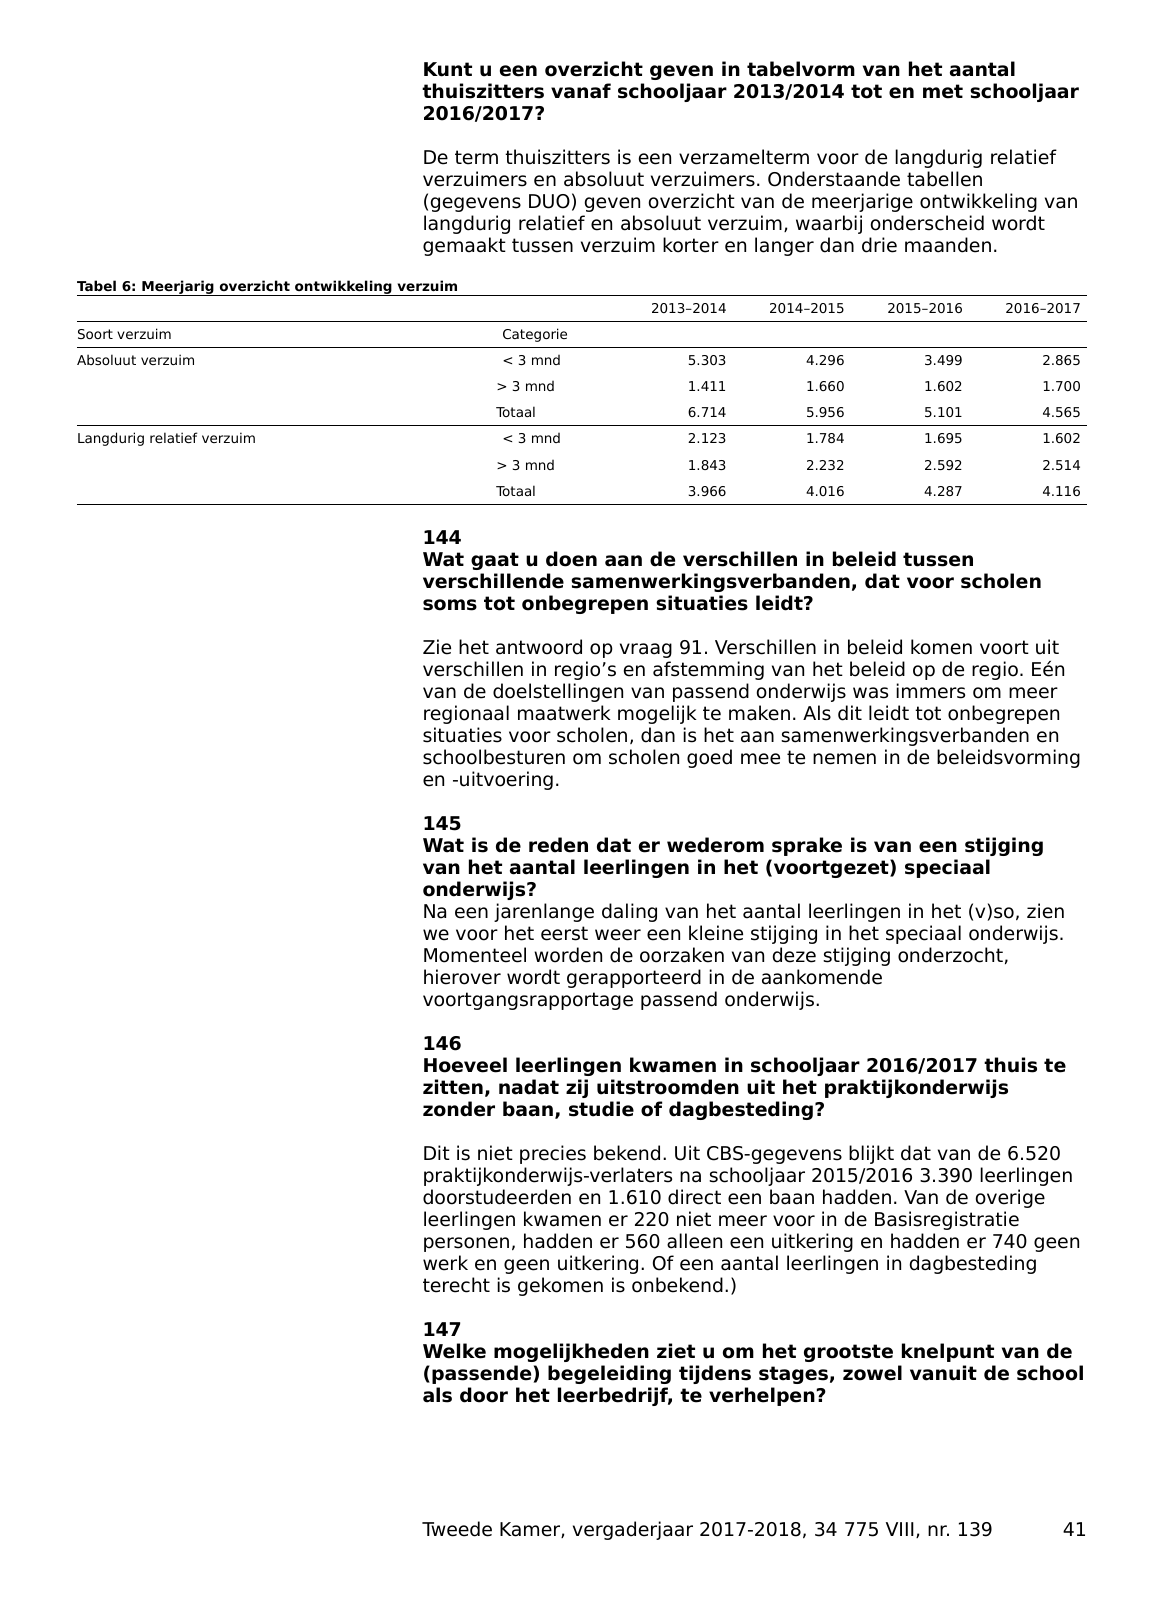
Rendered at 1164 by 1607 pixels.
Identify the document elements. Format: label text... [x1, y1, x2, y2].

table_cell 1.660 [732, 373, 850, 399]
table_cell [850, 322, 968, 347]
table_cell > 3 mnd [496, 452, 614, 478]
table_cell > 3 mnd [496, 373, 614, 399]
text Welke mogelijkheden ziet u om het grootste knelpunt van de (passende) begeleiding tijdens stages, zowel vanuit de school als door het leerbedrijf, te verhelpen? [422, 1341, 1087, 1407]
text 147 [422, 1319, 1087, 1341]
table_cell 2.123 [614, 426, 732, 452]
table_cell 3.966 [614, 478, 732, 504]
table_cell 4.116 [969, 478, 1087, 504]
table_cell 4.565 [969, 399, 1087, 425]
table_cell 6.714 [614, 399, 732, 425]
table_cell < 3 mnd [496, 426, 614, 452]
table_cell 1.602 [969, 426, 1087, 452]
table_cell Absoluut verzuim [77, 348, 496, 425]
text Zie het antwoord op vraag 91. Verschillen in beleid komen voort uit verschillen in regio’s en afstemming van het beleid op de regio. Eén van de doelstellingen van passend onderwijs was immers om meer regionaal maatwerk mogelijk te maken. Als dit leidt tot onbegrepen situaties voor scholen, dan is het aan samenwerkingsverbanden en schoolbesturen om scholen goed mee te nemen in de beleidsvorming en -uitvoering. [422, 637, 1087, 791]
table_cell 1.700 [969, 373, 1087, 399]
table_header Tabel 6: Meerjarig overzicht ontwikkeling verzuim [77, 279, 1087, 295]
table_cell 2016–2017 [969, 296, 1087, 321]
table_cell 2013–2014 [614, 296, 732, 321]
table_cell Totaal [496, 478, 614, 504]
text De term thuiszitters is een verzamelterm voor de langdurig relatief verzuimers en absoluut verzuimers. Onderstaande tabellen (gegevens DUO) geven overzicht van de meerjarige ontwikkeling van langdurig relatief en absoluut verzuim, waarbij onderscheid wordt gemaakt tussen verzuim korter en langer dan drie maanden. [422, 147, 1087, 257]
table_cell 2.865 [969, 348, 1087, 373]
table_cell [614, 322, 732, 347]
table_cell 2.514 [969, 452, 1087, 478]
table_cell 2015–2016 [850, 296, 968, 321]
text 145 [422, 813, 1087, 835]
table_cell [969, 322, 1087, 347]
table_cell < 3 mnd [496, 348, 614, 373]
table_cell 5.956 [732, 399, 850, 425]
table_cell Langdurig relatief verzuim [77, 426, 496, 504]
table_cell 2.592 [850, 452, 968, 478]
table_cell Totaal [496, 399, 614, 425]
table_cell Categorie [496, 322, 614, 347]
text 144 [422, 527, 1087, 549]
table_cell Soort verzuim [77, 322, 496, 347]
text Na een jarenlange daling van het aantal leerlingen in het (v)so, zien we voor het eerst weer een kleine stijging in het speciaal onderwijs. Momenteel worden de oorzaken van deze stijging onderzocht, hierover wordt gerapporteerd in de aankomende voortgangsrapportage passend onderwijs. [422, 901, 1087, 1011]
table_cell 4.016 [732, 478, 850, 504]
text 146 [422, 1033, 1087, 1055]
text Wat is de reden dat er wederom sprake is van een stijging van het aantal leerlingen in het (voortgezet) speciaal onderwijs? [422, 835, 1087, 901]
table_cell [496, 296, 614, 321]
table_cell [77, 296, 496, 321]
text Hoeveel leerlingen kwamen in schooljaar 2016/2017 thuis te zitten, nadat zij uitstroomden uit het praktijkonderwijs zonder baan, studie of dagbesteding? [422, 1055, 1087, 1121]
table_cell 2014–2015 [732, 296, 850, 321]
table_cell 1.695 [850, 426, 968, 452]
table_cell [732, 322, 850, 347]
text Kunt u een overzicht geven in tabelvorm van het aantal thuiszitters vanaf schooljaar 2013/2014 tot en met schooljaar 2016/2017? [422, 59, 1087, 125]
table_cell 5.303 [614, 348, 732, 373]
table_cell 4.287 [850, 478, 968, 504]
table_cell 4.296 [732, 348, 850, 373]
table_cell 2.232 [732, 452, 850, 478]
table_cell 1.843 [614, 452, 732, 478]
table_cell 1.784 [732, 426, 850, 452]
text Wat gaat u doen aan de verschillen in beleid tussen verschillende samenwerkingsverbanden, dat voor scholen soms tot onbegrepen situaties leidt? [422, 549, 1087, 615]
table_cell 1.411 [614, 373, 732, 399]
table_cell 5.101 [850, 399, 968, 425]
table_cell 1.602 [850, 373, 968, 399]
text Dit is niet precies bekend. Uit CBS-gegevens blijkt dat van de 6.520 praktijkonderwijs-verlaters na schooljaar 2015/2016 3.390 leerlingen doorstudeerden en 1.610 direct een baan hadden. Van de overige leerlingen kwamen er 220 niet meer voor in de Basisregistratie personen, hadden er 560 alleen een uitkering en hadden er 740 geen werk en geen uitkering. Of een aantal leerlingen in dagbesteding terecht is gekomen is onbekend.) [422, 1143, 1087, 1297]
table_cell 3.499 [850, 348, 968, 373]
